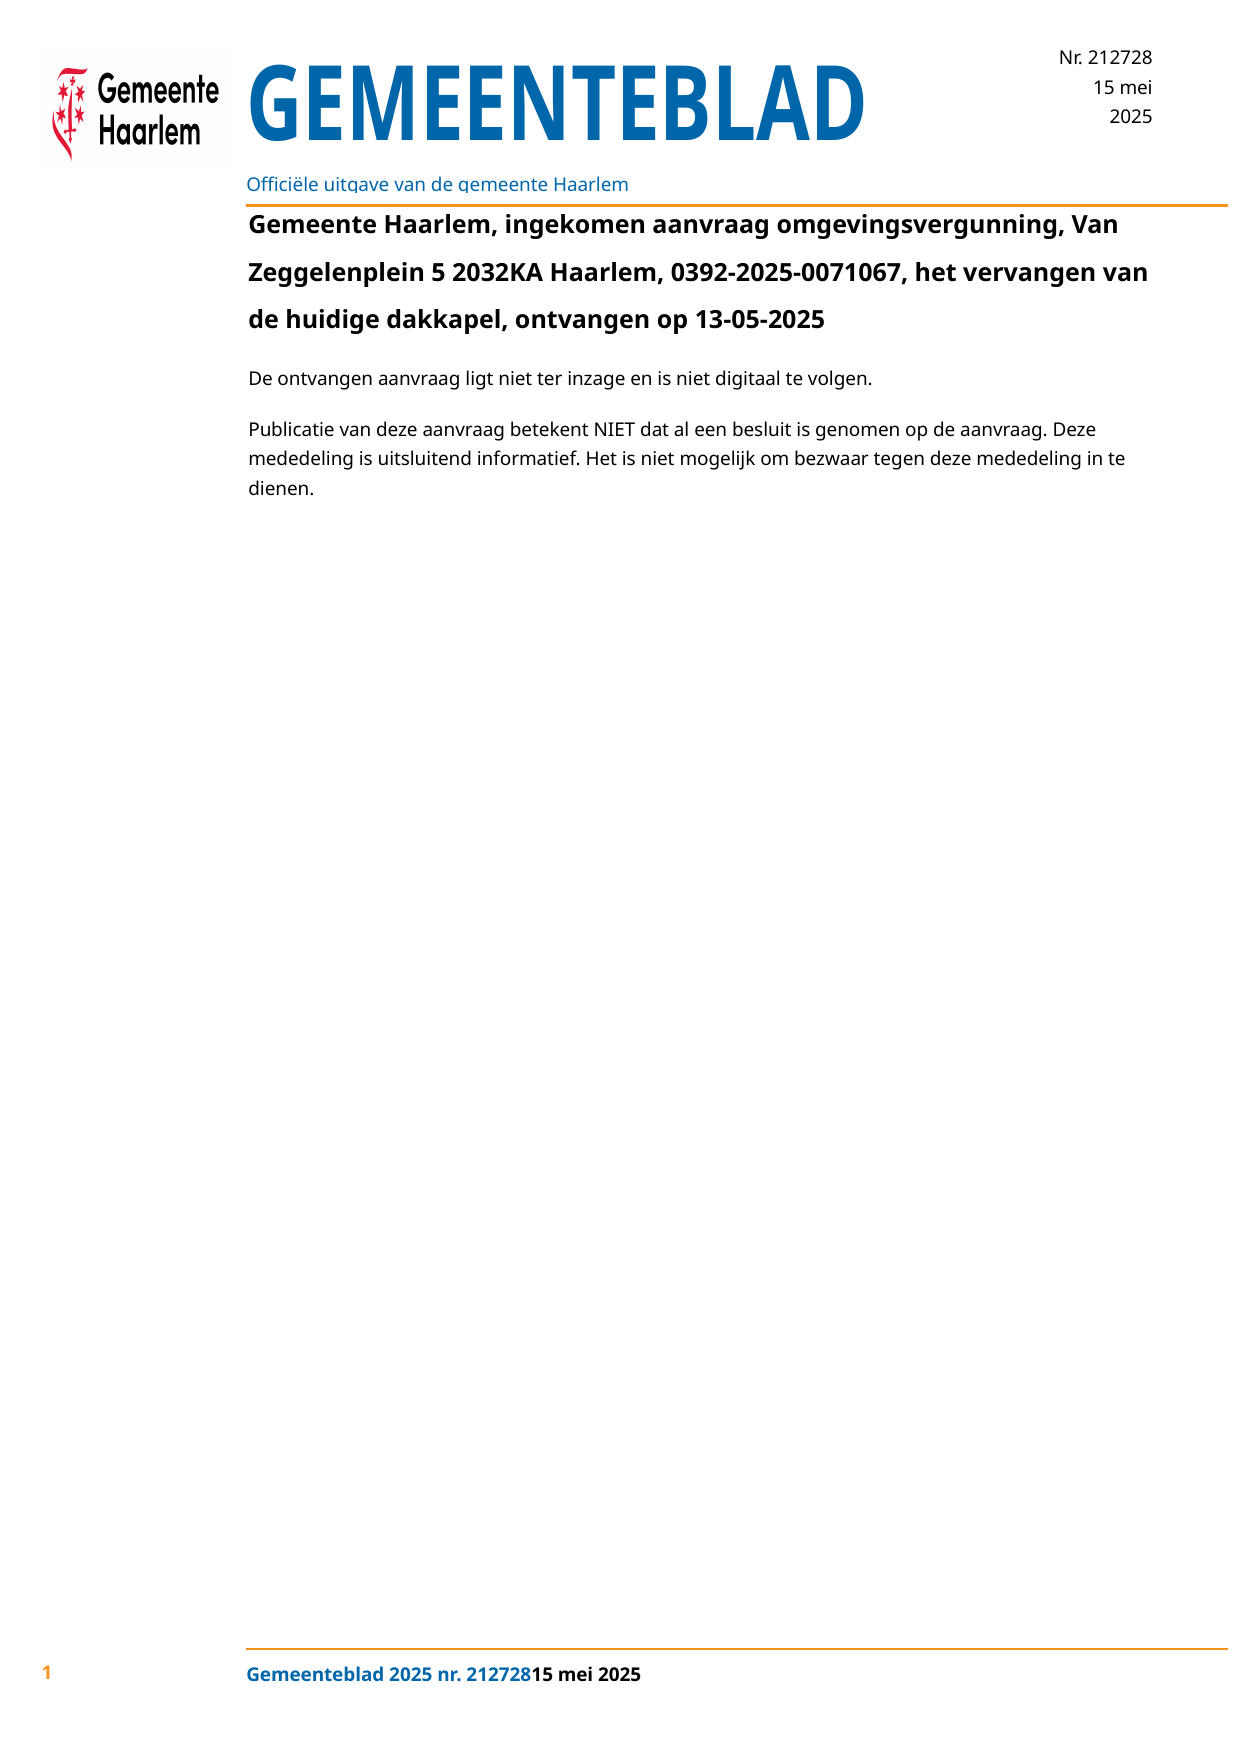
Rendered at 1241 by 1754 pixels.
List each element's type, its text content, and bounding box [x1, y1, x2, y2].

picture [41, 47, 231, 172]
text Gemeente Haarlem, ingekomen aanvraag omgevingsvergunning, Van Zeggelenplein 5 2032KA Haarlem, 0392-2025-0071067, het vervangen van de huidige dakkapel, ontvangen op 13-05-2025 [248, 207, 1152, 336]
text Publicatie van deze aanvraag betekent NIET dat al een besluit is genomen op de aanvraag. Deze mededeling is uitsluitend informatief. Het is niet mogelijk om bezwaar tegen deze mededeling in te dienen. [248, 416, 1152, 501]
text De ontvangen aanvraag ligt niet ter inzage en is niet digitaal te volgen. [248, 366, 1152, 391]
